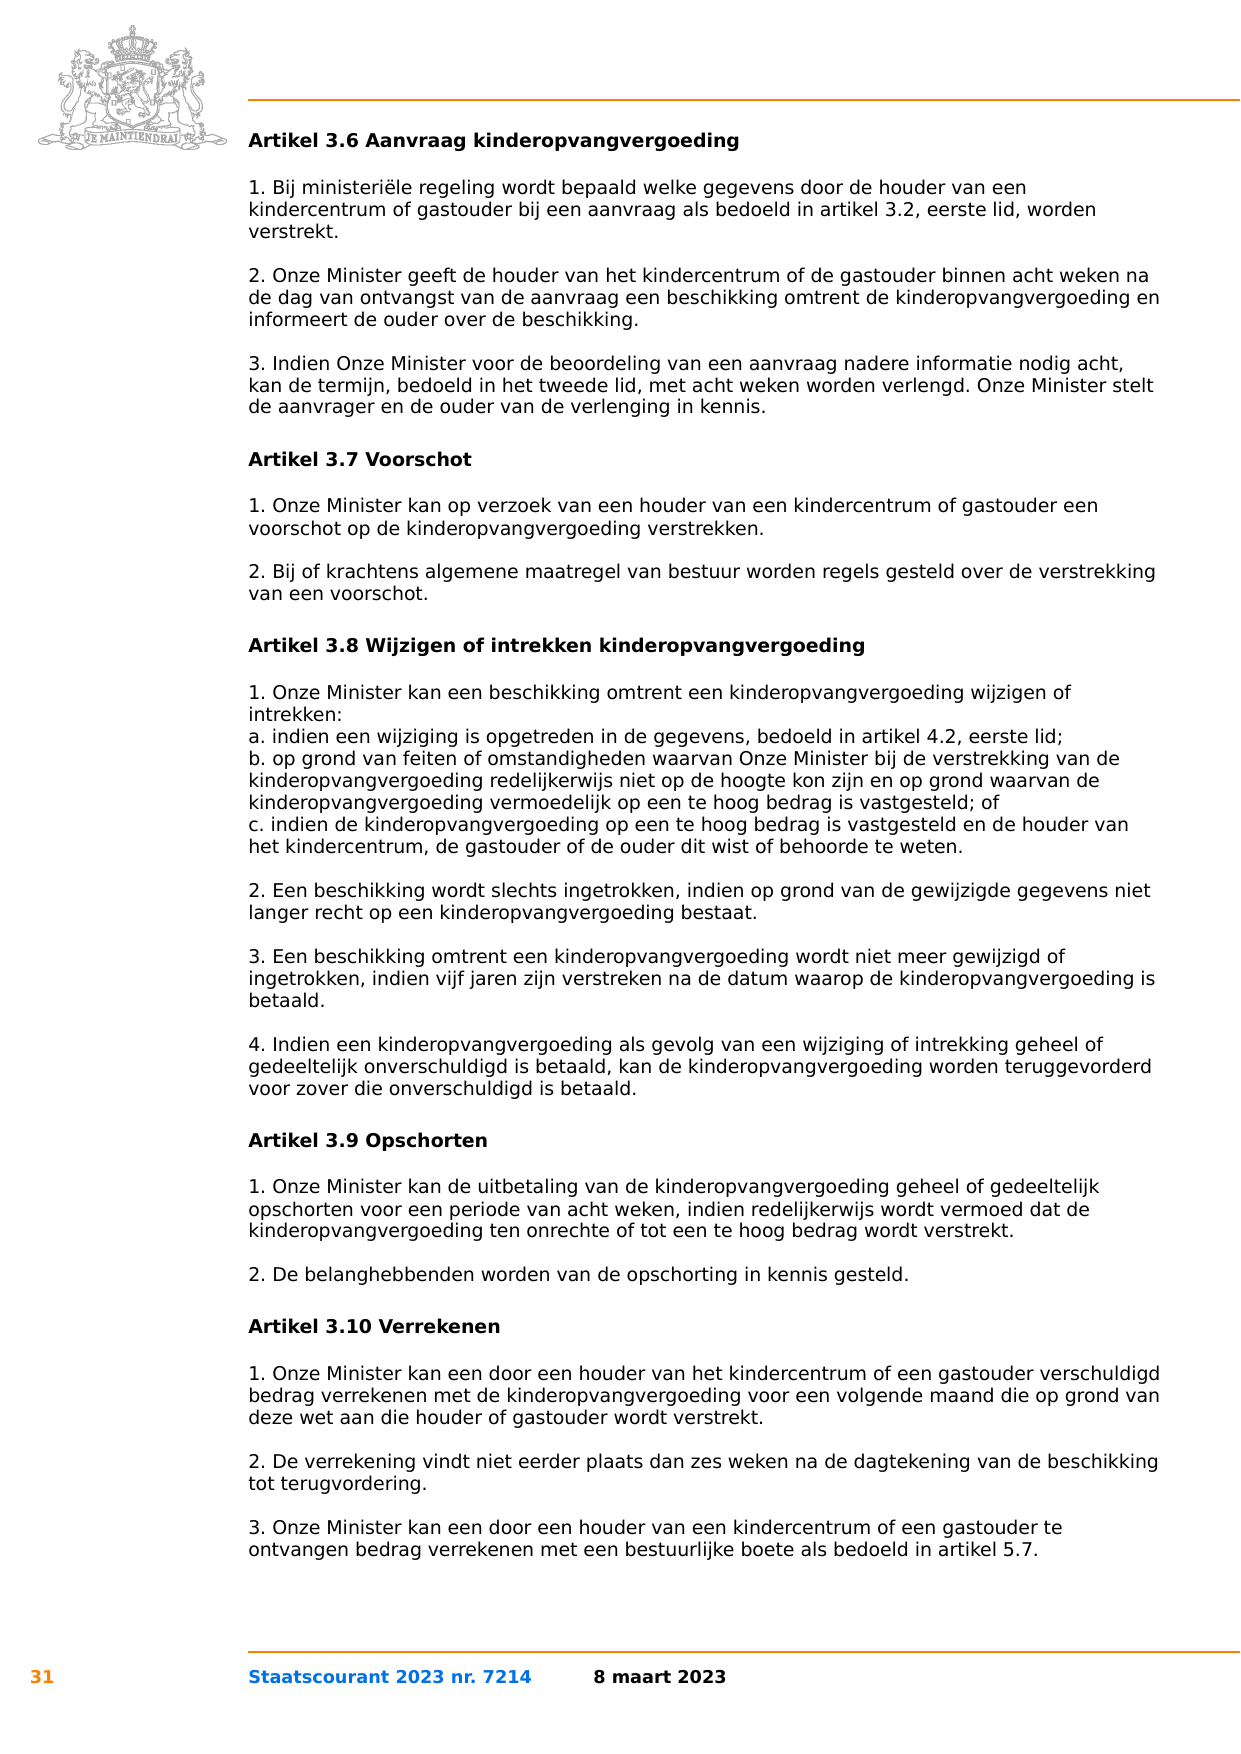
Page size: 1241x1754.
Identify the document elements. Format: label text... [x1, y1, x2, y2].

text 2. De verrekening vindt niet eerder plaats dan zes weken na de dagtekening van de beschikking tot terugvordering. [248, 1451, 1163, 1495]
text 2. Bij of krachtens algemene maatregel van bestuur worden regels gesteld over de verstrekking van een voorschot. [248, 561, 1163, 605]
text 2. Een beschikking wordt slechts ingetrokken, indien op grond van de gewijzigde gegevens niet langer recht op een kinderopvangvergoeding bestaat. [248, 880, 1163, 924]
text 4. Indien een kinderopvangvergoeding als gevolg van een wijziging of intrekking geheel of gedeeltelijk onverschuldigd is betaald, kan de kinderopvangvergoeding worden teruggevorderd voor zover die onverschuldigd is betaald. [248, 1033, 1163, 1099]
text 1. Bij ministeriële regeling wordt bepaald welke gegevens door de houder van een kindercentrum of gastouder bij een aanvraag als bedoeld in artikel 3.2, eerste lid, worden verstrekt. [248, 177, 1163, 243]
text 3. Een beschikking omtrent een kinderopvangvergoeding wordt niet meer gewijzigd of ingetrokken, indien vijf jaren zijn verstreken na de datum waarop de kinderopvangvergoeding is betaald. [248, 946, 1163, 1012]
text 1. Onze Minister kan een door een houder van het kindercentrum of een gastouder verschuldigd bedrag verrekenen met de kinderopvangvergoeding voor een volgende maand die op grond van deze wet aan die houder of gastouder wordt verstrekt. [248, 1363, 1163, 1429]
subtitle Artikel 3.8 Wijzigen of intrekken kinderopvangvergoeding [248, 635, 1163, 657]
subtitle Artikel 3.9 Opschorten [248, 1129, 1163, 1151]
text b. op grond van feiten of omstandigheden waarvan Onze Minister bij de verstrekking van de kinderopvangvergoeding redelijkerwijs niet op de hoogte kon zijn en op grond waarvan de kinderopvangvergoeding vermoedelijk op een te hoog bedrag is vastgesteld; of [248, 748, 1163, 814]
text 2. De belanghebbenden worden van de opschorting in kennis gesteld. [248, 1264, 1163, 1286]
text 1. Onze Minister kan een beschikking omtrent een kinderopvangvergoeding wijzigen of intrekken: [248, 682, 1163, 726]
text c. indien de kinderopvangvergoeding op een te hoog bedrag is vastgesteld en de houder van het kindercentrum, de gastouder of de ouder dit wist of behoorde te weten. [248, 814, 1163, 858]
subtitle Artikel 3.7 Voorschot [248, 448, 1163, 470]
text 2. Onze Minister geeft de houder van het kindercentrum of de gastouder binnen acht weken na de dag van ontvangst van de aanvraag een beschikking omtrent de kinderopvangvergoeding en informeert de ouder over de beschikking. [248, 265, 1163, 331]
text 3. Onze Minister kan een door een houder van een kindercentrum of een gastouder te ontvangen bedrag verrekenen met een bestuurlijke boete als bedoeld in artikel 5.7. [248, 1517, 1163, 1561]
text 1. Onze Minister kan de uitbetaling van de kinderopvangvergoeding geheel of gedeeltelijk opschorten voor een periode van acht weken, indien redelijkerwijs wordt vermoed dat de kinderopvangvergoeding ten onrechte of tot een te hoog bedrag wordt verstrekt. [248, 1176, 1163, 1242]
subtitle Artikel 3.6 Aanvraag kinderopvangvergoeding [248, 130, 1163, 152]
text a. indien een wijziging is opgetreden in de gegevens, bedoeld in artikel 4.2, eerste lid; [248, 726, 1163, 748]
text 1. Onze Minister kan op verzoek van een houder van een kindercentrum of gastouder een voorschot op de kinderopvangvergoeding verstrekken. [248, 495, 1163, 539]
text 3. Indien Onze Minister voor de beoordeling van een aanvraag nadere informatie nodig acht, kan de termijn, bedoeld in het tweede lid, met acht weken worden verlengd. Onze Minister stelt de aanvrager en de ouder van de verlenging in kennis. [248, 352, 1163, 418]
picture [38, 25, 227, 150]
subtitle Artikel 3.10 Verrekenen [248, 1316, 1163, 1338]
